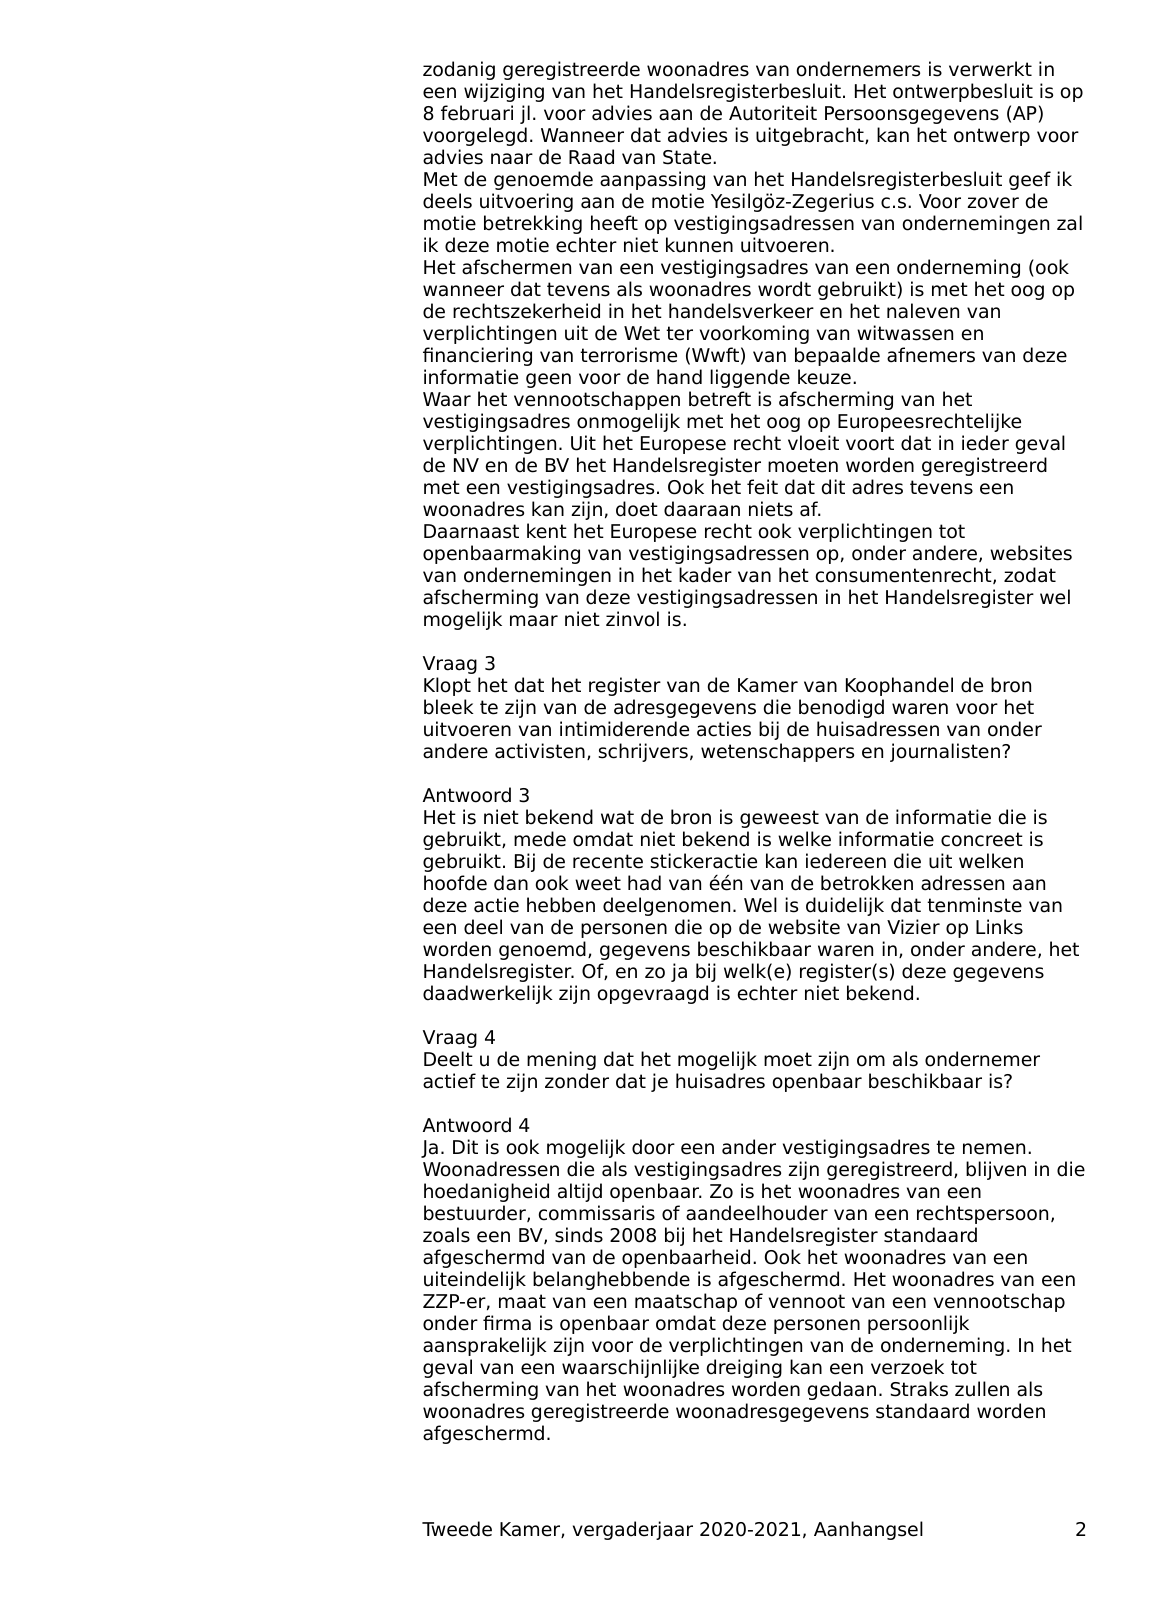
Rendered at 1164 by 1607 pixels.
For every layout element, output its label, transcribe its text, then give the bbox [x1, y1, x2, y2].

text Klopt het dat het register van de Kamer van Koophandel de bron bleek te zijn van de adresgegevens die benodigd waren voor het uitvoeren van intimiderende acties bij de huisadressen van onder andere activisten, schrijvers, wetenschappers en journalisten? [422, 675, 1087, 763]
text Deelt u de mening dat het mogelijk moet zijn om als ondernemer actief te zijn zonder dat je huisadres openbaar beschikbaar is? [422, 1049, 1087, 1093]
text Het is niet bekend wat de bron is geweest van de informatie die is gebruikt, mede omdat niet bekend is welke informatie concreet is gebruikt. Bij de recente stickeractie kan iedereen die uit welken hoofde dan ook weet had van één van de betrokken adressen aan deze actie hebben deelgenomen. Wel is duidelijk dat tenminste van een deel van de personen die op de website van Vizier op Links worden genoemd, gegevens beschikbaar waren in, onder andere, het Handelsregister. Of, en zo ja bij welk(e) register(s) deze gegevens daadwerkelijk zijn opgevraagd is echter niet bekend. [422, 807, 1087, 1004]
text zodanig geregistreerde woonadres van ondernemers is verwerkt in een wijziging van het Handelsregisterbesluit. Het ontwerpbesluit is op 8 februari jl. voor advies aan de Autoriteit Persoonsgegevens (AP) voorgelegd. Wanneer dat advies is uitgebracht, kan het ontwerp voor advies naar de Raad van State. [422, 59, 1087, 169]
text Daarnaast kent het Europese recht ook verplichtingen tot openbaarmaking van vestigingsadressen op, onder andere, websites van ondernemingen in het kader van het consumentenrecht, zodat afscherming van deze vestigingsadressen in het Handelsregister wel mogelijk maar niet zinvol is. [422, 521, 1087, 631]
text Met de genoemde aanpassing van het Handelsregisterbesluit geef ik deels uitvoering aan de motie Yesilgöz-Zegerius c.s. Voor zover de motie betrekking heeft op vestigingsadressen van ondernemingen zal ik deze motie echter niet kunnen uitvoeren. [422, 169, 1087, 257]
text Antwoord 3 [422, 785, 1087, 807]
text Vraag 3 [422, 653, 1087, 675]
text Antwoord 4 [422, 1115, 1087, 1137]
text Het afschermen van een vestigingsadres van een onderneming (ook wanneer dat tevens als woonadres wordt gebruikt) is met het oog op de rechtszekerheid in het handelsverkeer en het naleven van verplichtingen uit de Wet ter voorkoming van witwassen en financiering van terrorisme (Wwft) van bepaalde afnemers van deze informatie geen voor de hand liggende keuze. [422, 257, 1087, 389]
text Waar het vennootschappen betreft is afscherming van het vestigingsadres onmogelijk met het oog op Europeesrechtelijke verplichtingen. Uit het Europese recht vloeit voort dat in ieder geval de NV en de BV het Handelsregister moeten worden geregistreerd met een vestigingsadres. Ook het feit dat dit adres tevens een woonadres kan zijn, doet daaraan niets af. [422, 389, 1087, 521]
text Ja. Dit is ook mogelijk door een ander vestigingsadres te nemen. Woonadressen die als vestigingsadres zijn geregistreerd, blijven in die hoedanigheid altijd openbaar. Zo is het woonadres van een bestuurder, commissaris of aandeelhouder van een rechtspersoon, zoals een BV, sinds 2008 bij het Handelsregister standaard afgeschermd van de openbaarheid. Ook het woonadres van een uiteindelijk belanghebbende is afgeschermd. Het woonadres van een ZZP-er, maat van een maatschap of vennoot van een vennootschap onder firma is openbaar omdat deze personen persoonlijk aansprakelijk zijn voor de verplichtingen van de onderneming. In het geval van een waarschijnlijke dreiging kan een verzoek tot afscherming van het woonadres worden gedaan. Straks zullen als woonadres geregistreerde woonadresgegevens standaard worden afgeschermd. [422, 1137, 1087, 1444]
text Vraag 4 [422, 1027, 1087, 1049]
